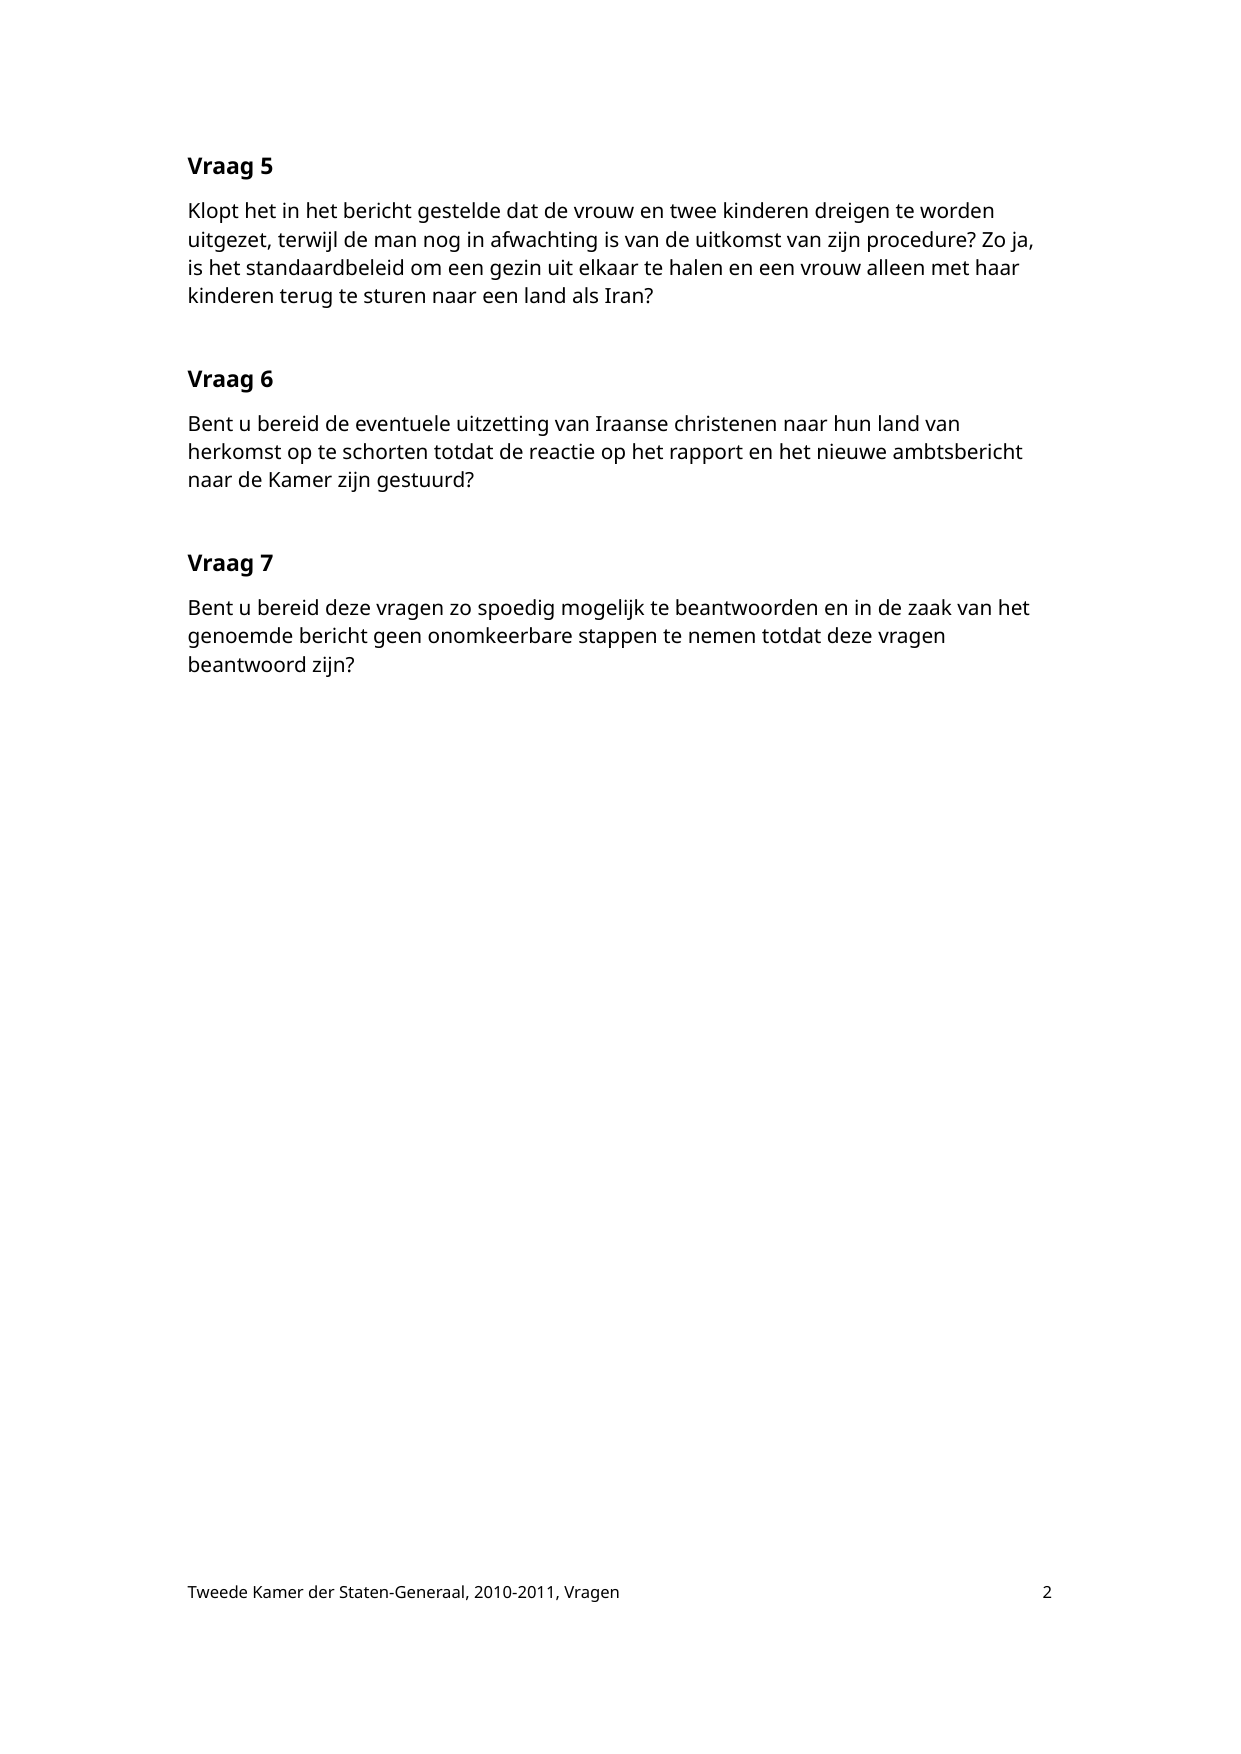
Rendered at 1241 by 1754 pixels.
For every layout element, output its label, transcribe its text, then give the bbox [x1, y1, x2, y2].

text Bent u bereid de eventuele uitzetting van Iraanse christenen naar hun land van herkomst op te schorten totdat de reactie op het rapport en het nieuwe ambtsbericht naar de Kamer zijn gestuurd? [187, 409, 1053, 494]
text Klopt het in het bericht gestelde dat de vrouw en twee kinderen dreigen te worden uitgezet, terwijl de man nog in afwachting is van de uitkomst van zijn procedure? Zo ja, is het standaardbeleid om een gezin uit elkaar te halen en een vrouw alleen met haar kinderen terug te sturen naar een land als Iran? [187, 196, 1053, 310]
subtitle Vraag 6 [187, 362, 1053, 394]
subtitle Vraag 7 [187, 547, 1053, 578]
subtitle Vraag 5 [187, 150, 1053, 181]
text Bent u bereid deze vragen zo spoedig mogelijk te beantwoorden en in de zaak van het genoemde bericht geen onomkeerbare stappen te nemen totdat deze vragen beantwoord zijn? [187, 593, 1053, 678]
